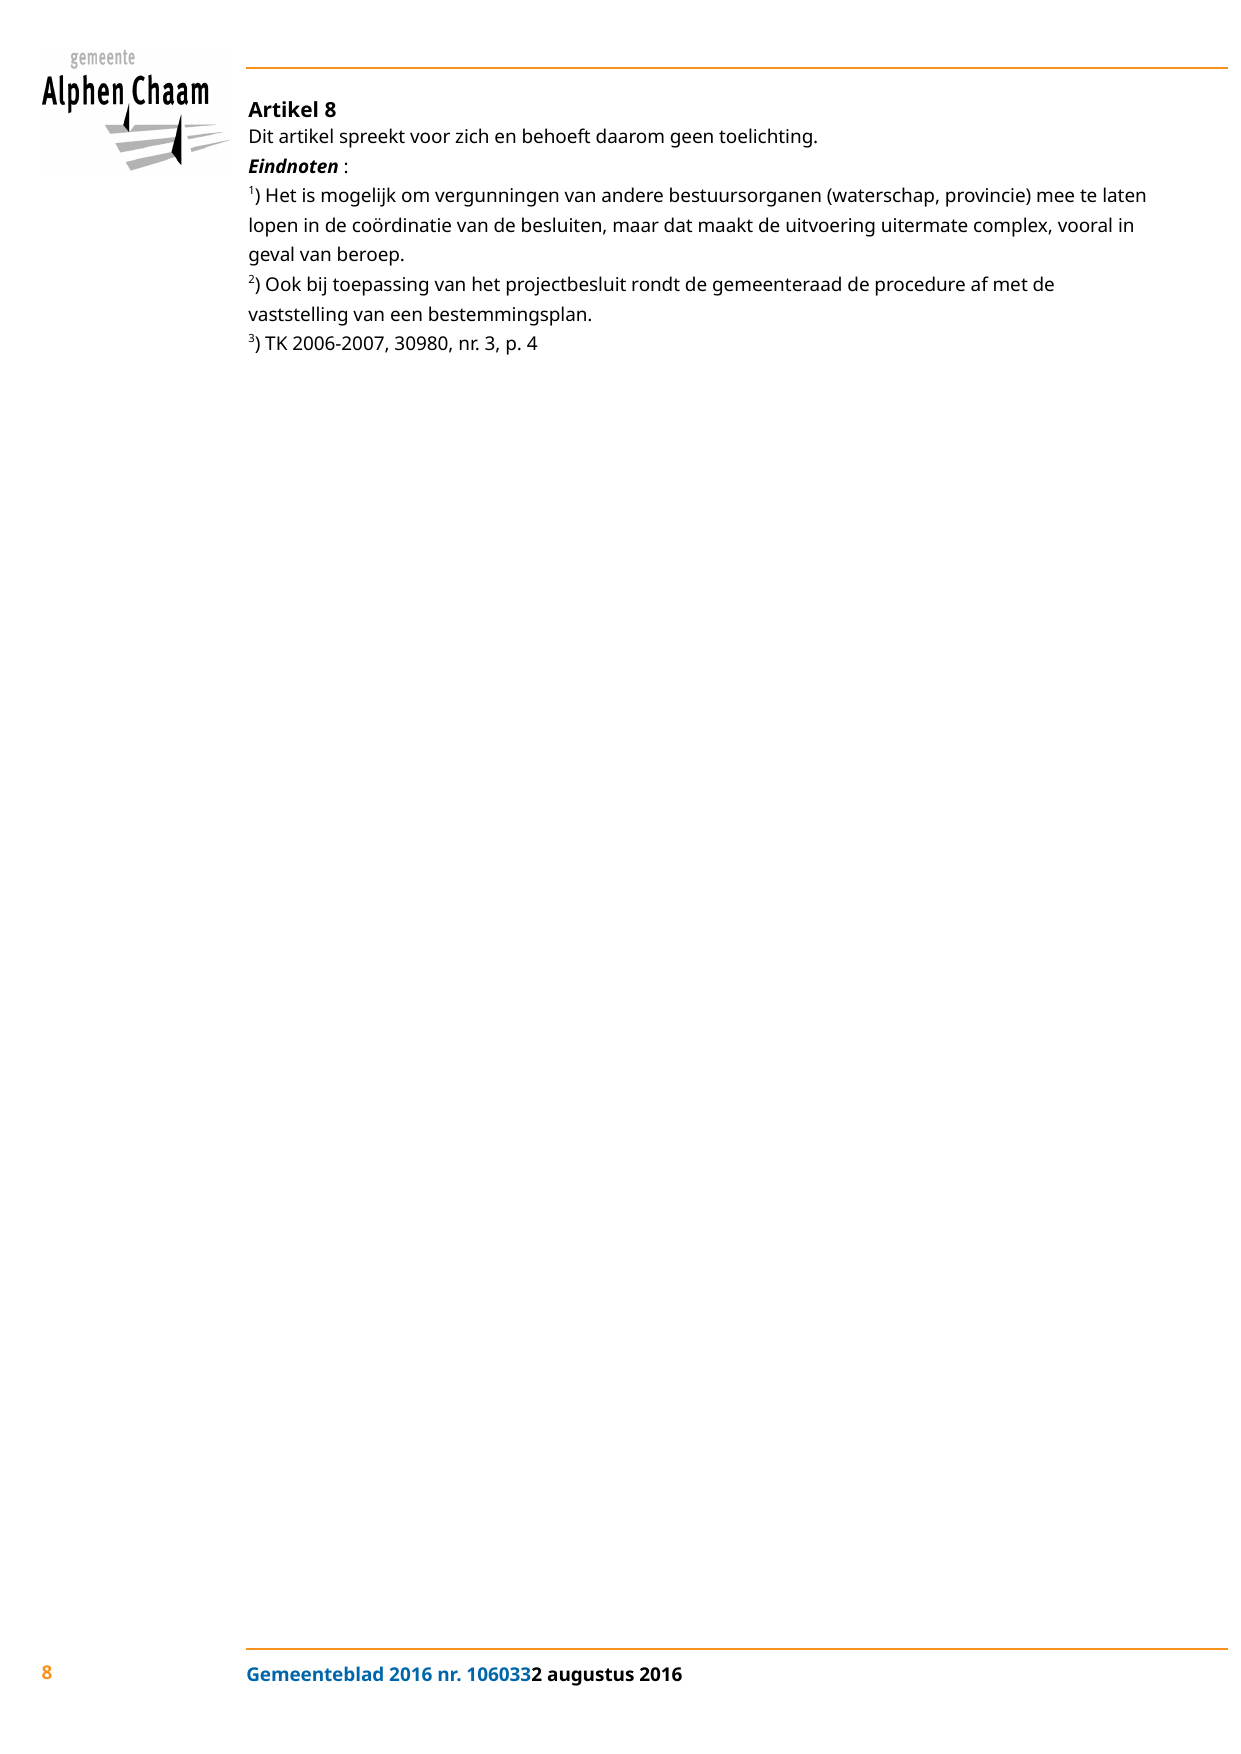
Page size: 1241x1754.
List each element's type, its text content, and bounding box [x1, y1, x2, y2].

picture [41, 47, 231, 172]
text 2) Ook bij toepassing van het projectbesluit rondt de gemeenteraad de procedure af met de vaststelling van een bestemmingsplan. [248, 271, 1152, 326]
text Dit artikel spreekt voor zich en behoeft daarom geen toelichting. [248, 123, 1152, 149]
text Artikel 8 [248, 95, 1152, 123]
text 1) Het is mogelijk om vergunningen van andere bestuursorganen (waterschap, provincie) mee te laten lopen in de coördinatie van de besluiten, maar dat maakt de uitvoering uitermate complex, vooral in geval van beroep. [248, 182, 1152, 267]
text Eindnoten : [248, 153, 1152, 178]
text 3) TK 2006-2007, 30980, nr. 3, p. 4 [248, 330, 1152, 356]
